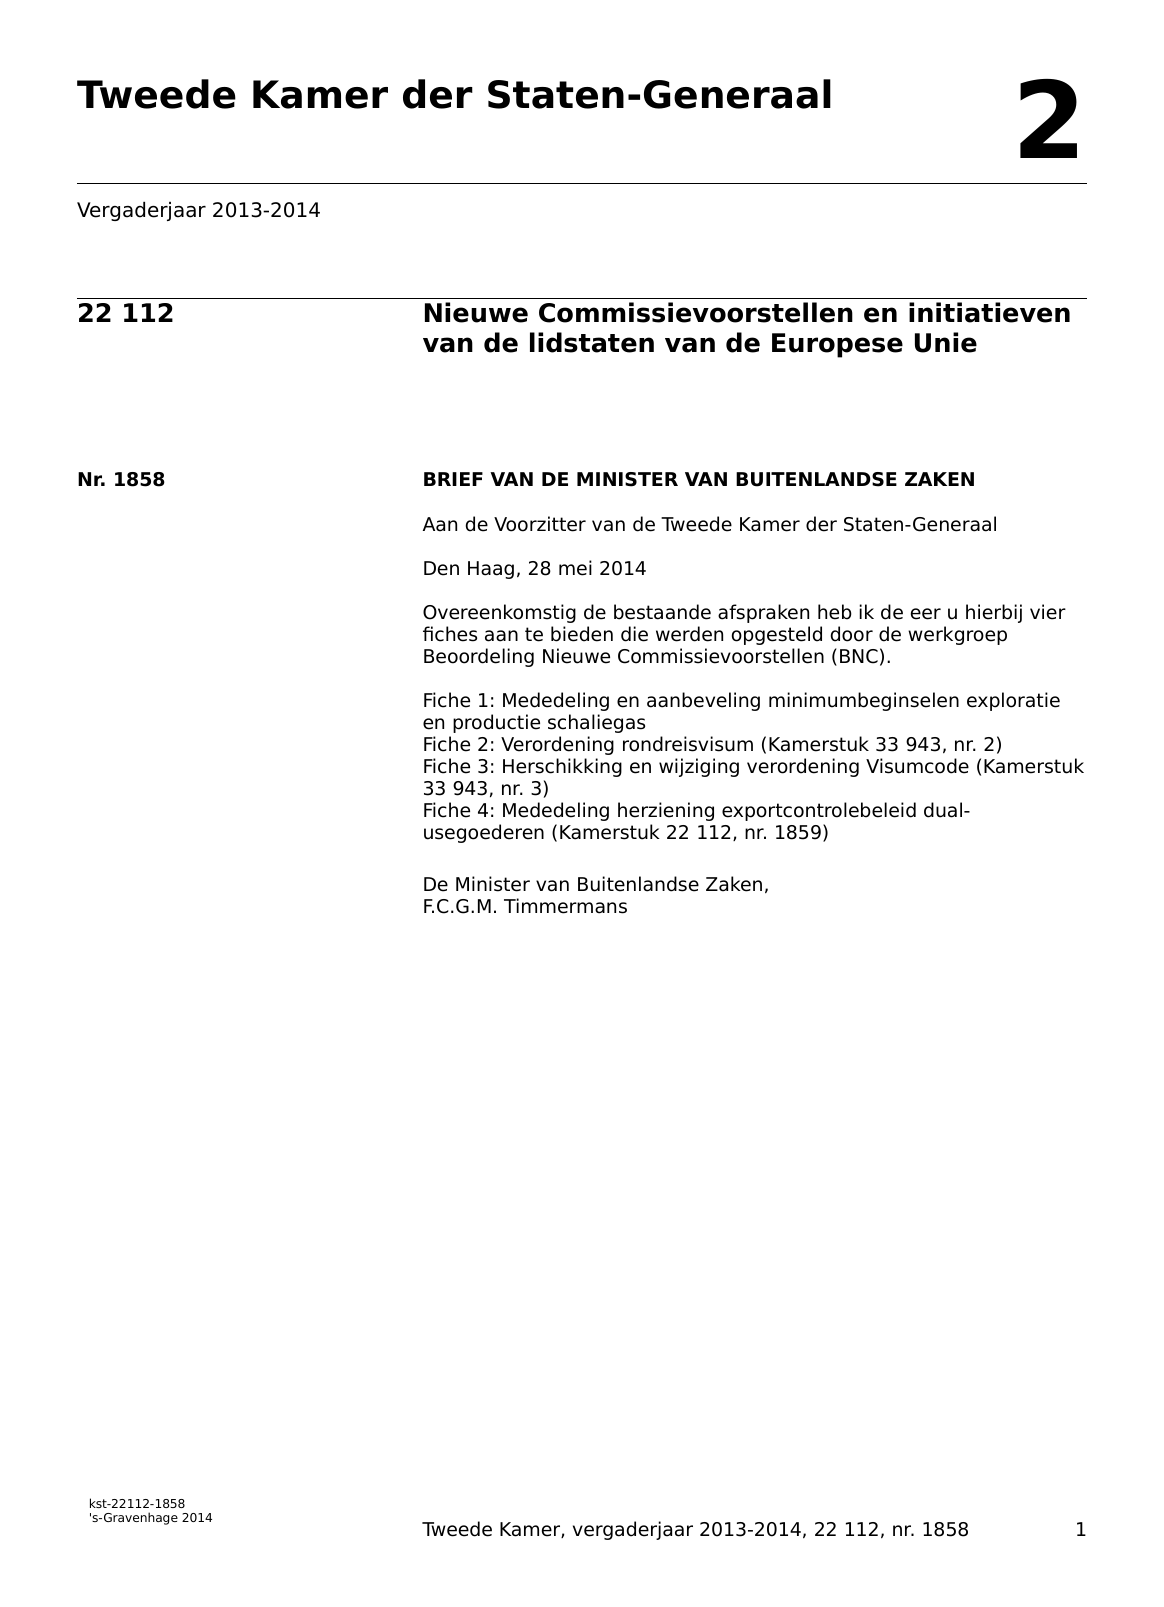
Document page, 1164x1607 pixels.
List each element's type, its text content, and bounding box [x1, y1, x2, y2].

subtitle Nr. 1858 BRIEF VAN DE MINISTER VAN BUITENLANDSE ZAKEN [77, 469, 1087, 491]
table_header 2 [886, 59, 1087, 183]
text Den Haag, 28 mei 2014 [422, 558, 1087, 580]
table_header Tweede Kamer der Staten-Generaal [77, 59, 886, 183]
text De Minister van Buitenlandse Zaken, F.C.G.M. Timmermans [422, 874, 1087, 918]
text Aan de Voorzitter van de Tweede Kamer der Staten-Generaal [422, 513, 1087, 536]
text Fiche 2: Verordening rondreisvisum (Kamerstuk 33 943, nr. 2) [422, 734, 1087, 756]
subtitle 22 112 Nieuwe Commissievoorstellen en initiatieven van de lidstaten van de Europese Unie [77, 299, 1087, 358]
text Fiche 3: Herschikking en wijziging verordening Visumcode (Kamerstuk 33 943, nr. 3) [422, 756, 1087, 800]
text Fiche 1: Mededeling en aanbeveling minimumbeginselen exploratie en productie schaliegas [422, 690, 1087, 734]
text Fiche 4: Mededeling herziening exportcontrolebeleid dual-usegoederen (Kamerstuk 22 112, nr. 1859) [422, 800, 1087, 844]
table_cell Vergaderjaar 2013-2014 [77, 184, 1087, 298]
text 's-Gravenhage 2014 [88, 1511, 323, 1525]
text Overeenkomstig de bestaande afspraken heb ik de eer u hierbij vier fiches aan te bieden die werden opgesteld door de werkgroep Beoordeling Nieuwe Commissievoorstellen (BNC). [422, 602, 1087, 668]
text kst-22112-1858 [88, 1497, 323, 1511]
